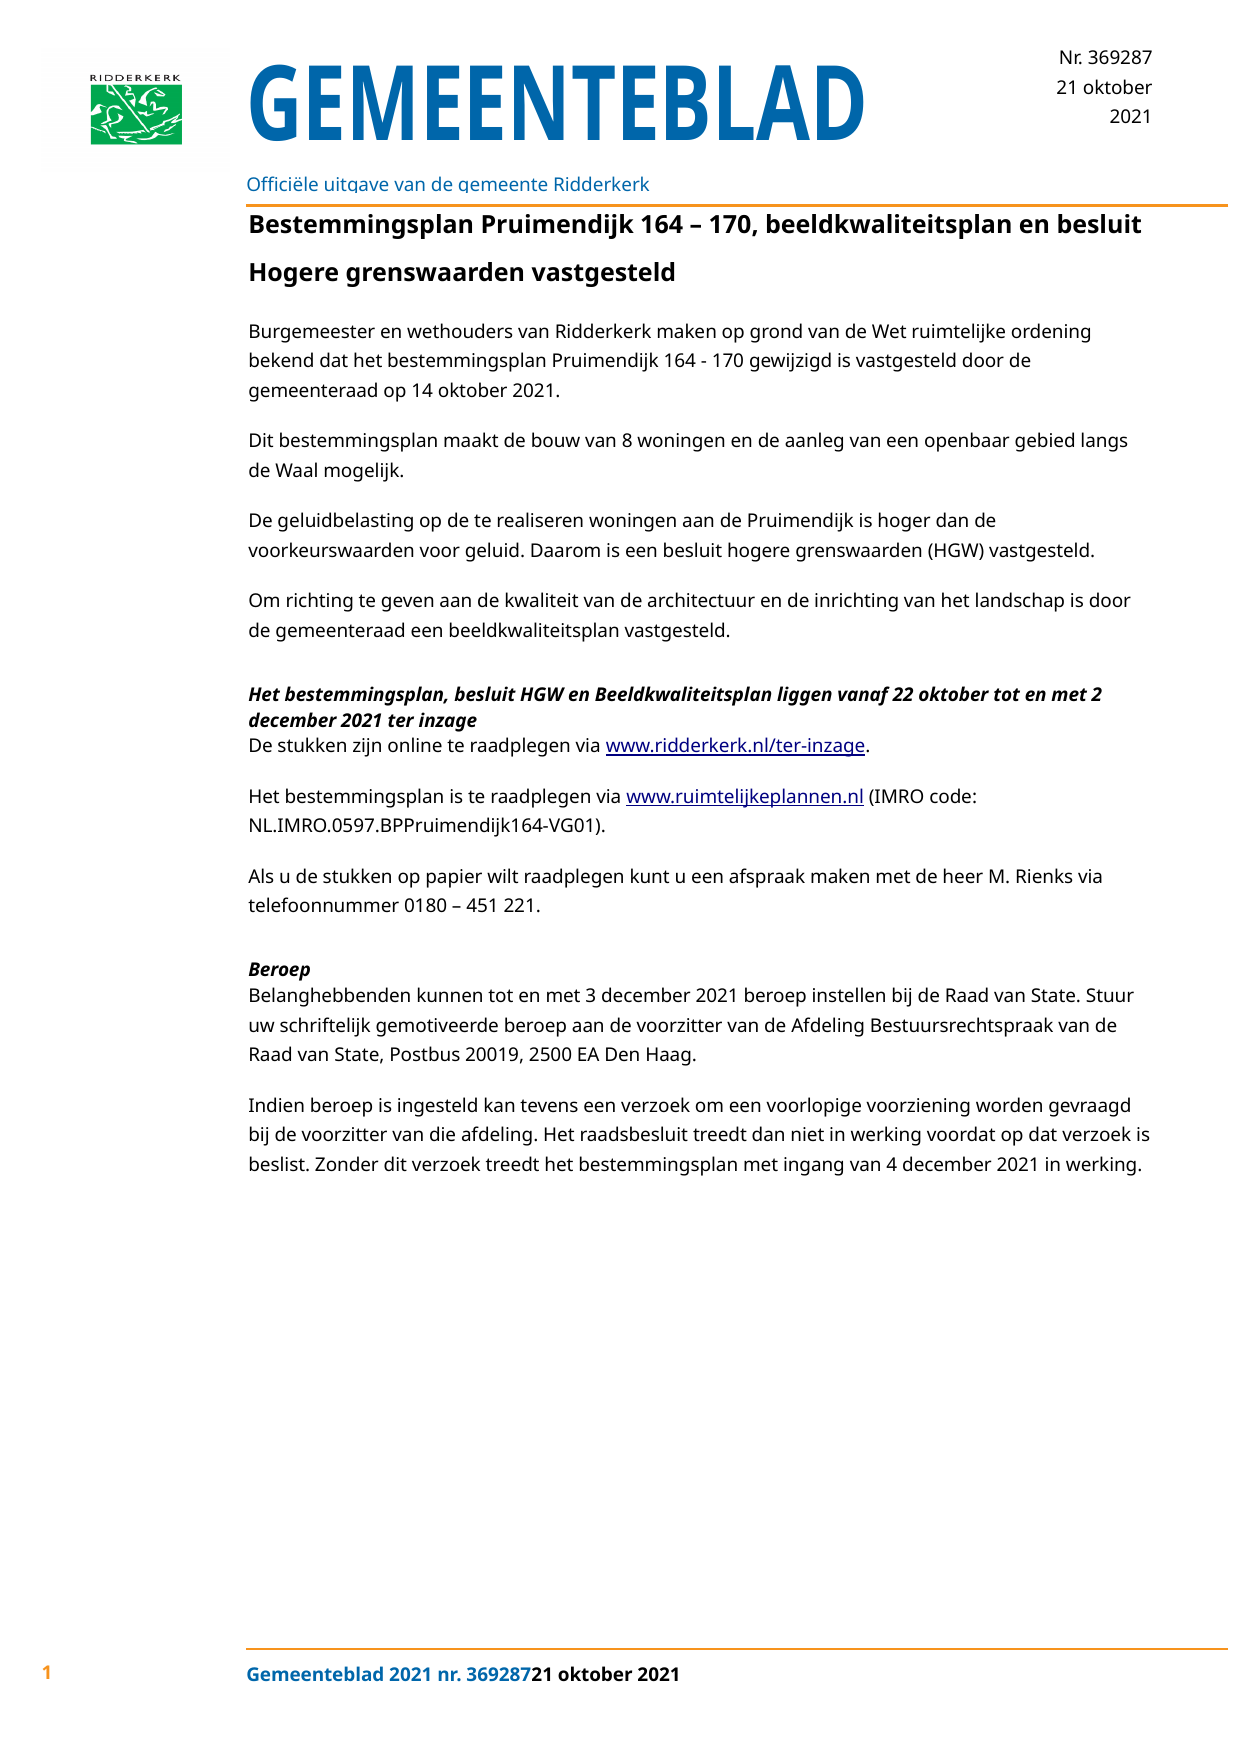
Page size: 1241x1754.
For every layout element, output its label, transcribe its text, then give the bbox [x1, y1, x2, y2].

text De geluidbelasting op de te realiseren woningen aan de Pruimendijk is hoger dan de voorkeurswaarden voor geluid. Daarom is een besluit hogere grenswaarden (HGW) vastgesteld. [248, 507, 1152, 563]
text Om richting te geven aan de kwaliteit van de architectuur en de inrichting van het landschap is door de gemeenteraad een beeldkwaliteitsplan vastgesteld. [248, 587, 1152, 643]
text De stukken zijn online te raadplegen via www.ridderkerk.nl/ter-inzage. [248, 732, 1152, 758]
text Indien beroep is ingesteld kan tevens een verzoek om een voorlopige voorziening worden gevraagd bij de voorzitter van die afdeling. Het raadsbesluit treedt dan niet in werking voordat op dat verzoek is beslist. Zonder dit verzoek treedt het bestemmingsplan met ingang van 4 december 2021 in werking. [248, 1092, 1152, 1177]
text Belanghebbenden kunnen tot en met 3 december 2021 beroep instellen bij de Raad van State. Stuur uw schriftelijk gemotiveerde beroep aan de voorzitter van de Afdeling Bestuursrechtspraak van de Raad van State, Postbus 20019, 2500 EA Den Haag. [248, 982, 1152, 1067]
text Als u de stukken op papier wilt raadplegen kunt u een afspraak maken met de heer M. Rienks via telefoonnummer 0180 – 451 221. [248, 863, 1152, 918]
text Dit bestemmingsplan maakt de bouw van 8 woningen en de aanleg van een openbaar gebied langs de Waal mogelijk. [248, 427, 1152, 483]
text Het bestemmingsplan, besluit HGW en Beeldkwaliteitsplan liggen vanaf 22 oktober tot en met 2 december 2021 ter inzage [248, 681, 1152, 732]
text Bestemmingsplan Pruimendijk 164 – 170, beeldkwaliteitsplan en besluit Hogere grenswaarden vastgesteld [248, 207, 1152, 288]
picture [41, 47, 231, 172]
text Beroep [248, 956, 1152, 982]
text Het bestemmingsplan is te raadplegen via www.ruimtelijkeplannen.nl (IMRO code: NL.IMRO.0597.BPPruimendijk164‐VG01). [248, 783, 1152, 838]
text Burgemeester en wethouders van Ridderkerk maken op grond van de Wet ruimtelijke ordening bekend dat het bestemmingsplan Pruimendijk 164 - 170 gewijzigd is vastgesteld door de gemeenteraad op 14 oktober 2021. [248, 318, 1152, 403]
